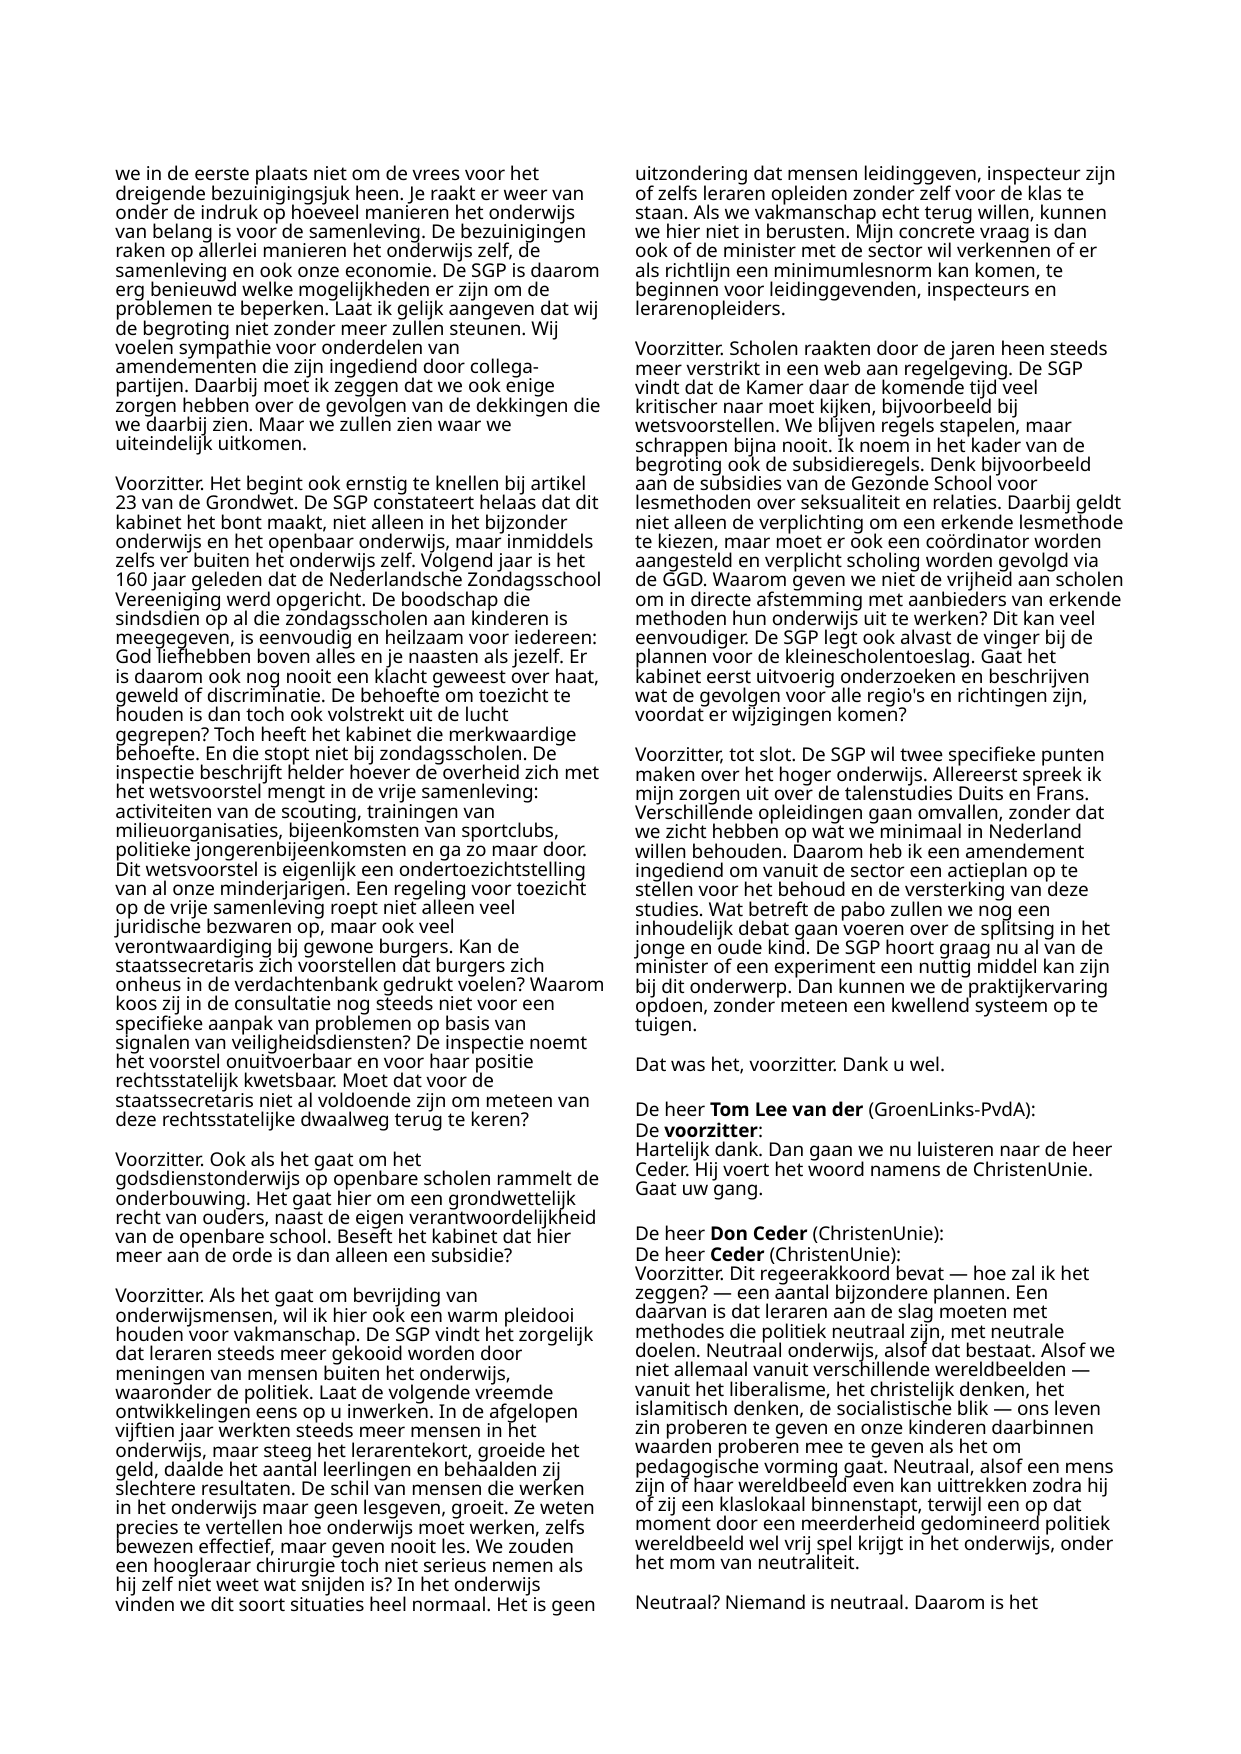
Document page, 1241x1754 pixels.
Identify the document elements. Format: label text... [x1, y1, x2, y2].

text Voorzitter. Ook als het gaat om het godsdienstonderwijs op openbare scholen rammelt de onderbouwing. Het gaat hier om een grondwettelijk recht van ouders, naast de eigen verantwoordelijkheid van de openbare school. Beseft het kabinet dat hier meer aan de orde is dan alleen een subsidie? [115, 1151, 605, 1267]
text Voorzitter. Als het gaat om bevrijding van onderwijsmensen, wil ik hier ook een warm pleidooi houden voor vakmanschap. De SGP vindt het zorgelijk dat leraren steeds meer gekooid worden door meningen van mensen buiten het onderwijs, waaronder de politiek. Laat de volgende vreemde ontwikkelingen eens op u inwerken. In de afgelopen vijftien jaar werkten steeds meer mensen in het onderwijs, maar steeg het lerarentekort, groeide het geld, daalde het aantal leerlingen en behaalden zij slechtere resultaten. De schil van mensen die werken in het onderwijs maar geen lesgeven, groeit. Ze weten precies te vertellen hoe onderwijs moet werken, zelfs bewezen effectief, maar geven nooit les. We zouden een hoogleraar chirurgie toch niet serieus nemen als hij zelf niet weet wat snijden is? In het onderwijs vinden we dit soort situaties heel normaal. Het is geen [115, 1287, 605, 1615]
text De heer Ceder (ChristenUnie): [635, 1246, 1125, 1265]
text Hartelijk dank. Dan gaan we nu luisteren naar de heer Ceder. Hij voert het woord namens de ChristenUnie. Gaat uw gang. [635, 1141, 1125, 1199]
text uitzondering dat mensen leidinggeven, inspecteur zijn of zelfs leraren opleiden zonder zelf voor de klas te staan. Als we vakmanschap echt terug willen, kunnen we hier niet in berusten. Mijn concrete vraag is dan ook of de minister met de sector wil verkennen of er als richtlijn een minimumlesnorm kan komen, te beginnen voor leidinggevenden, inspecteurs en lerarenopleiders. [635, 165, 1125, 319]
text Neutraal? Niemand is neutraal. Daarom is het [635, 1594, 1125, 1613]
text Voorzitter. Het begint ook ernstig te knellen bij artikel 23 van de Grondwet. De SGP constateert helaas dat dit kabinet het bont maakt, niet alleen in het bijzonder onderwijs en het openbaar onderwijs, maar inmiddels zelfs ver buiten het onderwijs zelf. Volgend jaar is het 160 jaar geleden dat de Nederlandsche Zondagsschool Vereeniging werd opgericht. De boodschap die sindsdien op al die zondagsscholen aan kinderen is meegegeven, is eenvoudig en heilzaam voor iedereen: God liefhebben boven alles en je naasten als jezelf. Er is daarom ook nog nooit een klacht geweest over haat, geweld of discriminatie. De behoefte om toezicht te houden is dan toch ook volstrekt uit de lucht gegrepen? Toch heeft het kabinet die merkwaardige behoefte. En die stopt niet bij zondagsscholen. De inspectie beschrijft helder hoever de overheid zich met het wetsvoorstel mengt in de vrije samenleving: activiteiten van de scouting, trainingen van milieuorganisaties, bijeenkomsten van sportclubs, politieke jongerenbijeenkomsten en ga zo maar door. Dit wetsvoorstel is eigenlijk een ondertoezichtstelling van al onze minderjarigen. Een regeling voor toezicht op de vrije samenleving roept niet alleen veel juridische bezwaren op, maar ook veel verontwaardiging bij gewone burgers. Kan de staatssecretaris zich voorstellen dat burgers zich onheus in de verdachtenbank gedrukt voelen? Waarom koos zij in de consultatie nog steeds niet voor een specifieke aanpak van problemen op basis van signalen van veiligheidsdiensten? De inspectie noemt het voorstel onuitvoerbaar en voor haar positie rechtsstatelijk kwetsbaar. Moet dat voor de staatssecretaris niet al voldoende zijn om meteen van deze rechtsstatelijke dwaalweg terug te keren? [115, 475, 605, 1130]
text De heer Don Ceder (ChristenUnie): [635, 1220, 1125, 1246]
text Voorzitter. Scholen raakten door de jaren heen steeds meer verstrikt in een web aan regelgeving. De SGP vindt dat de Kamer daar de komende tijd veel kritischer naar moet kijken, bijvoorbeeld bij wetsvoorstellen. We blijven regels stapelen, maar schrappen bijna nooit. Ik noem in het kader van de begroting ook de subsidieregels. Denk bijvoorbeeld aan de subsidies van de Gezonde School voor lesmethoden over seksualiteit en relaties. Daarbij geldt niet alleen de verplichting om een erkende lesmethode te kiezen, maar moet er ook een coördinator worden aangesteld en verplicht scholing worden gevolgd via de GGD. Waarom geven we niet de vrijheid aan scholen om in directe afstemming met aanbieders van erkende methoden hun onderwijs uit te werken? Dit kan veel eenvoudiger. De SGP legt ook alvast de vinger bij de plannen voor de kleinescholentoeslag. Gaat het kabinet eerst uitvoerig onderzoeken en beschrijven wat de gevolgen voor alle regio's en richtingen zijn, voordat er wijzigingen komen? [635, 340, 1125, 726]
text Dat was het, voorzitter. Dank u wel. [635, 1056, 1125, 1075]
text Voorzitter. Dit regeerakkoord bevat — hoe zal ik het zeggen? — een aantal bijzondere plannen. Een daarvan is dat leraren aan de slag moeten met methodes die politiek neutraal zijn, met neutrale doelen. Neutraal onderwijs, alsof dat bestaat. Alsof we niet allemaal vanuit verschillende wereldbeelden — vanuit het liberalisme, het christelijk denken, het islamitisch denken, de socialistische blik — ons leven zin proberen te geven en onze kinderen daarbinnen waarden proberen mee te geven als het om pedagogische vorming gaat. Neutraal, alsof een mens zijn of haar wereldbeeld even kan uittrekken zodra hij of zij een klaslokaal binnenstapt, terwijl een op dat moment door een meerderheid gedomineerd politiek wereldbeeld wel vrij spel krijgt in het onderwijs, onder het mom van neutraliteit. [635, 1265, 1125, 1573]
text we in de eerste plaats niet om de vrees voor het dreigende bezuinigingsjuk heen. Je raakt er weer van onder de indruk op hoeveel manieren het onderwijs van belang is voor de samenleving. De bezuinigingen raken op allerlei manieren het onderwijs zelf, de samenleving en ook onze economie. De SGP is daarom erg benieuwd welke mogelijkheden er zijn om de problemen te beperken. Laat ik gelijk aangeven dat wij de begroting niet zonder meer zullen steunen. Wij voelen sympathie voor onderdelen van amendementen die zijn ingediend door collega-partijen. Daarbij moet ik zeggen dat we ook enige zorgen hebben over de gevolgen van de dekkingen die we daarbij zien. Maar we zullen zien waar we uiteindelijk uitkomen. [115, 165, 605, 454]
text De heer Tom Lee van der (GroenLinks-PvdA): [635, 1096, 1125, 1122]
text De voorzitter: [635, 1122, 1125, 1141]
text Voorzitter, tot slot. De SGP wil twee specifieke punten maken over het hoger onderwijs. Allereerst spreek ik mijn zorgen uit over de talenstudies Duits en Frans. Verschillende opleidingen gaan omvallen, zonder dat we zicht hebben op wat we minimaal in Nederland willen behouden. Daarom heb ik een amendement ingediend om vanuit de sector een actieplan op te stellen voor het behoud en de versterking van deze studies. Wat betreft de pabo zullen we nog een inhoudelijk debat gaan voeren over de splitsing in het jonge en oude kind. De SGP hoort graag nu al van de minister of een experiment een nuttig middel kan zijn bij dit onderwerp. Dan kunnen we de praktijkervaring opdoen, zonder meteen een kwellend systeem op te tuigen. [635, 746, 1125, 1035]
